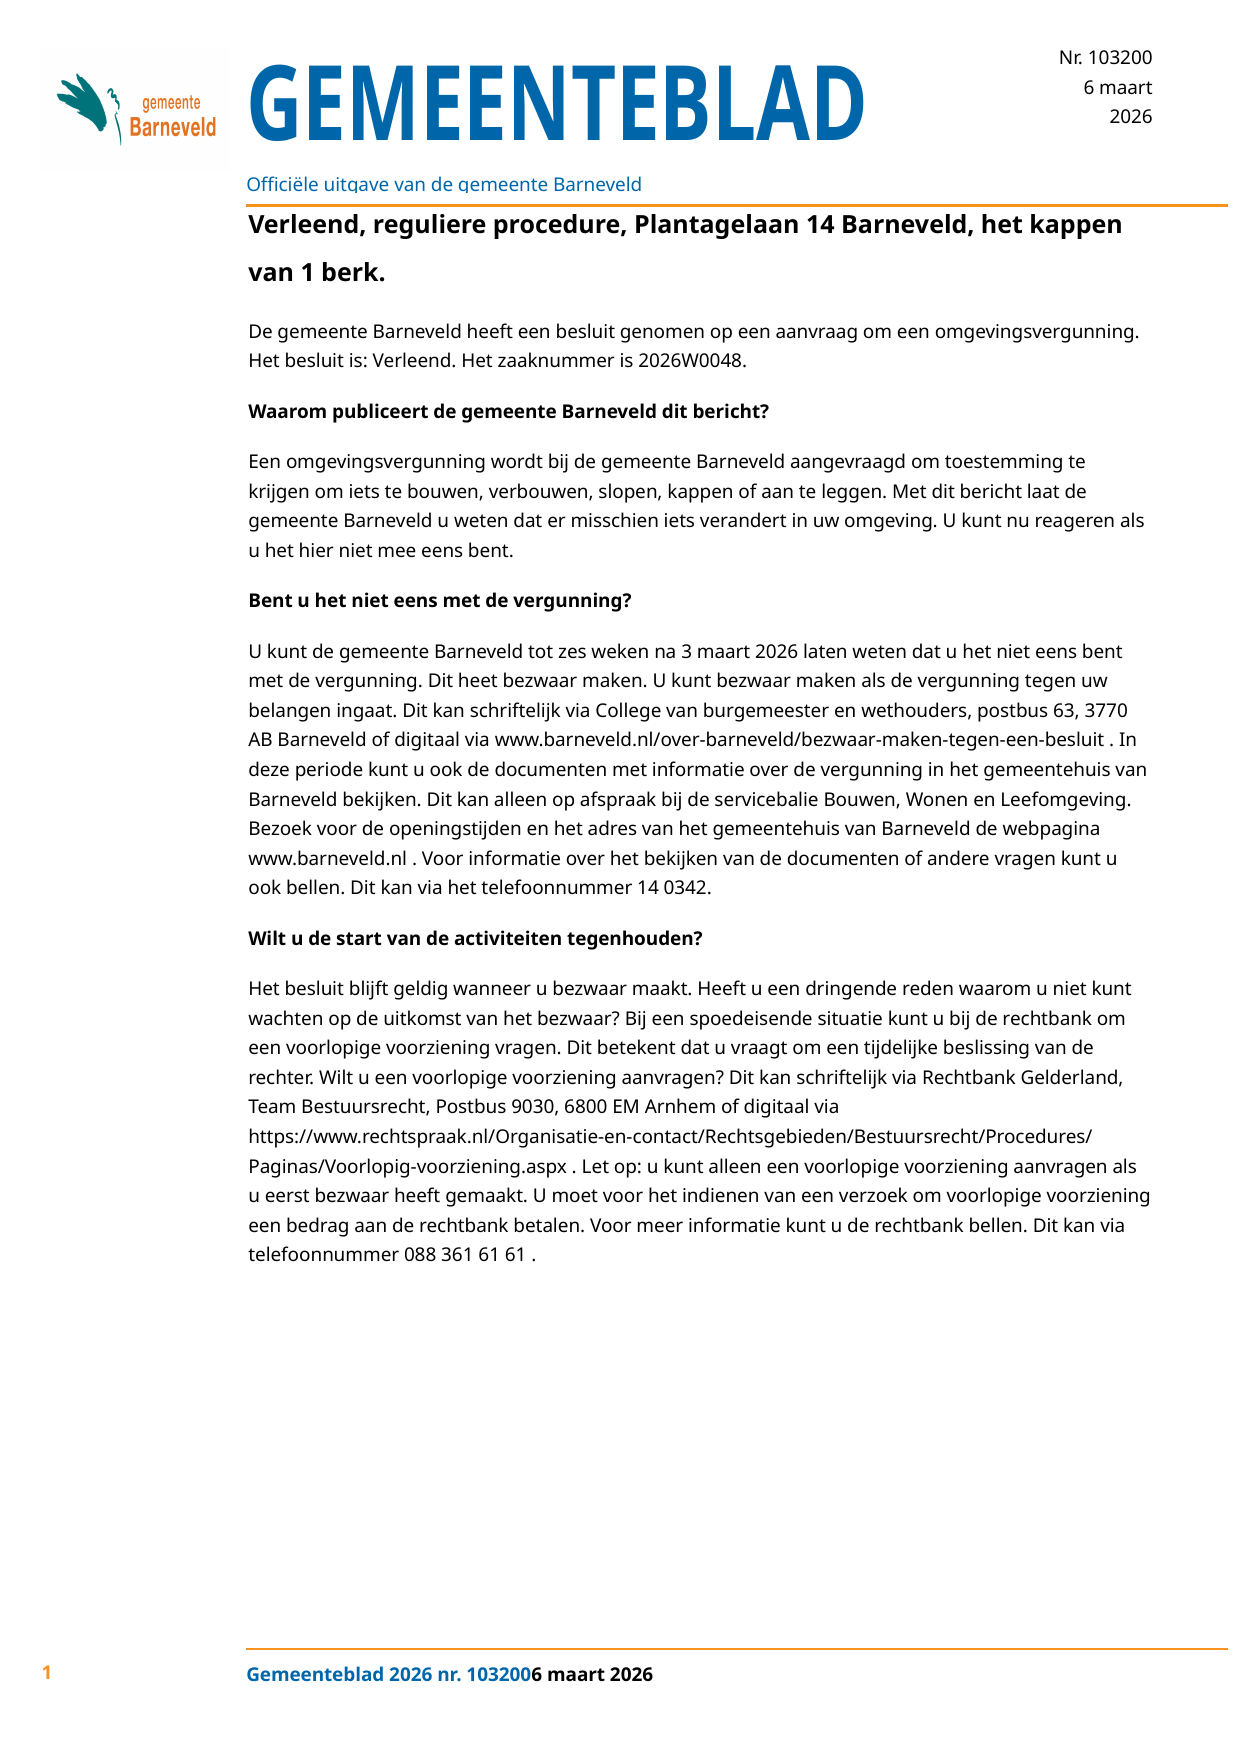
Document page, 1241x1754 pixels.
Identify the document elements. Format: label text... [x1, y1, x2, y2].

text De gemeente Barneveld heeft een besluit genomen op een aanvraag om een omgevingsvergunning. Het besluit is: Verleend. Het zaaknummer is 2026W0048. [248, 318, 1152, 373]
text Wilt u de start van de activiteiten tegenhouden? [248, 925, 1152, 951]
text U kunt de gemeente Barneveld tot zes weken na 3 maart 2026 laten weten dat u het niet eens bent met de vergunning. Dit heet bezwaar maken. U kunt bezwaar maken als de vergunning tegen uw belangen ingaat. Dit kan schriftelijk via College van burgemeester en wethouders, postbus 63, 3770 AB Barneveld of digitaal via www.barneveld.nl/over-barneveld/bezwaar-maken-tegen-een-besluit . In deze periode kunt u ook de documenten met informatie over de vergunning in het gemeentehuis van Barneveld bekijken. Dit kan alleen op afspraak bij de servicebalie Bouwen, Wonen en Leefomgeving. Bezoek voor de openingstijden en het adres van het gemeentehuis van Barneveld de webpagina www.barneveld.nl . Voor informatie over het bekijken van de documenten of andere vragen kunt u ook bellen. Dit kan via het telefoonnummer 14 0342. [248, 638, 1152, 900]
text Waarom publiceert de gemeente Barneveld dit bericht? [248, 398, 1152, 424]
text Verleend, reguliere procedure, Plantagelaan 14 Barneveld, het kappen van 1 berk. [248, 207, 1152, 288]
text Het besluit blijft geldig wanneer u bezwaar maakt. Heeft u een dringende reden waarom u niet kunt wachten op de uitkomst van het bezwaar? Bij een spoedeisende situatie kunt u bij de rechtbank om een voorlopige voorziening vragen. Dit betekent dat u vraagt om een tijdelijke beslissing van de rechter. Wilt u een voorlopige voorziening aanvragen? Dit kan schriftelijk via Rechtbank Gelderland, Team Bestuursrecht, Postbus 9030, 6800 EM Arnhem of digitaal via https://www.rechtspraak.nl/Organisatie-en-contact/Rechtsgebieden/Bestuursrecht/Procedures/Paginas/Voorlopig-voorziening.aspx . Let op: u kunt alleen een voorlopige voorziening aanvragen als u eerst bezwaar heeft gemaakt. U moet voor het indienen van een verzoek om voorlopige voorziening een bedrag aan de rechtbank betalen. Voor meer informatie kunt u de rechtbank bellen. Dit kan via telefoonnummer 088 361 61 61 . [248, 975, 1152, 1267]
picture [41, 47, 231, 172]
text Bent u het niet eens met de vergunning? [248, 587, 1152, 613]
text Een omgevingsvergunning wordt bij de gemeente Barneveld aangevraagd om toestemming te krijgen om iets te bouwen, verbouwen, slopen, kappen of aan te leggen. Met dit bericht laat de gemeente Barneveld u weten dat er misschien iets verandert in uw omgeving. U kunt nu reageren als u het hier niet mee eens bent. [248, 448, 1152, 563]
